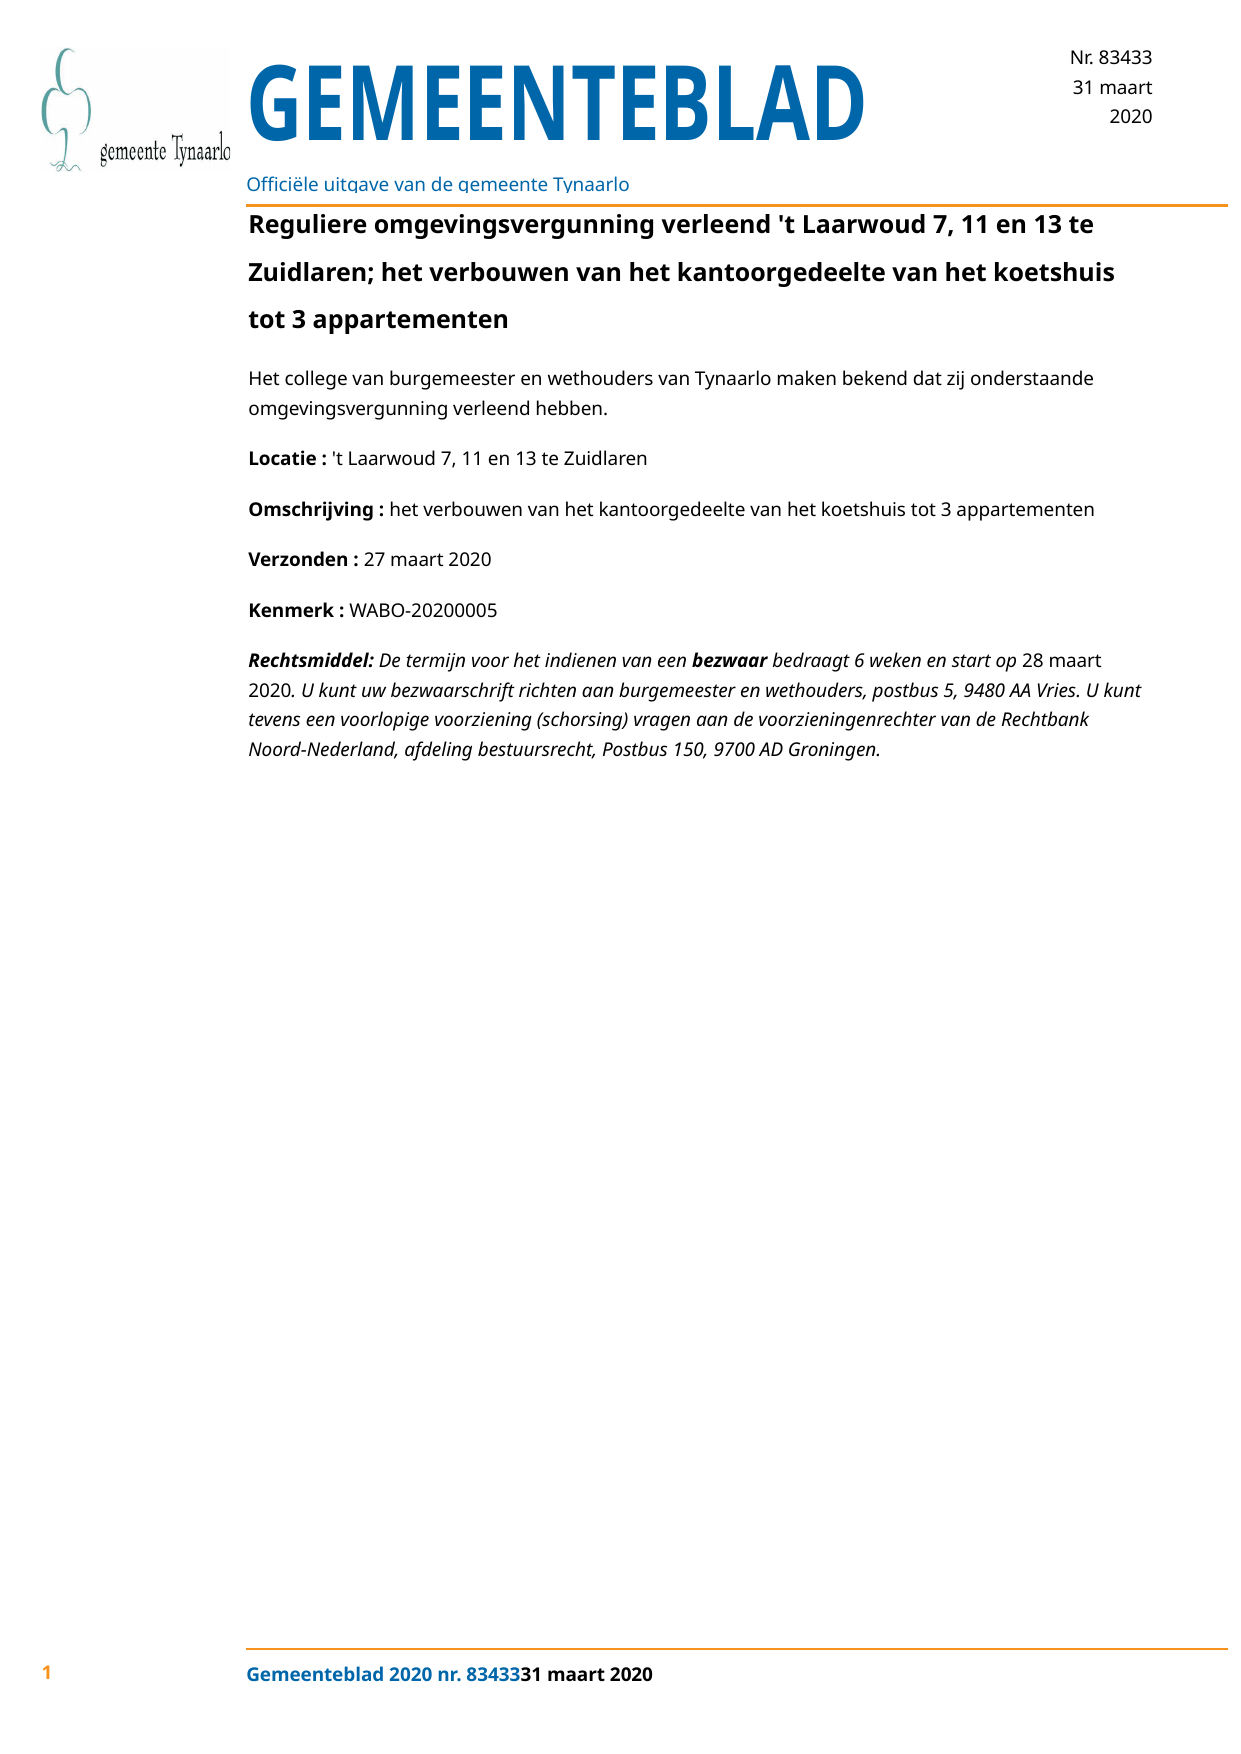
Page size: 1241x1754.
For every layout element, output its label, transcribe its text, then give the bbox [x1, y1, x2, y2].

text Reguliere omgevingsvergunning verleend 't Laarwoud 7, 11 en 13 te Zuidlaren; het verbouwen van het kantoorgedeelte van het koetshuis tot 3 appartementen [248, 207, 1152, 336]
text Locatie : 't Laarwoud 7, 11 en 13 te Zuidlaren [248, 446, 1152, 471]
text Verzonden : 27 maart 2020 [248, 546, 1152, 572]
text Omschrijving : het verbouwen van het kantoorgedeelte van het koetshuis tot 3 appartementen [248, 496, 1152, 522]
text Rechtsmiddel: De termijn voor het indienen van een bezwaar bedraagt 6 weken en start op 28 maart 2020. U kunt uw bezwaarschrift richten aan burgemeester en wethouders, postbus 5, 9480 AA Vries. U kunt tevens een voorlopige voorziening (schorsing) vragen aan de voorzieningenrechter van de Rechtbank Noord-Nederland, afdeling bestuursrecht, Postbus 150, 9700 AD Groningen. [248, 647, 1152, 762]
picture [41, 47, 231, 172]
text Kenmerk : WABO-20200005 [248, 597, 1152, 622]
text Het college van burgemeester en wethouders van Tynaarlo maken bekend dat zij onderstaande omgevingsvergunning verleend hebben. [248, 366, 1152, 421]
